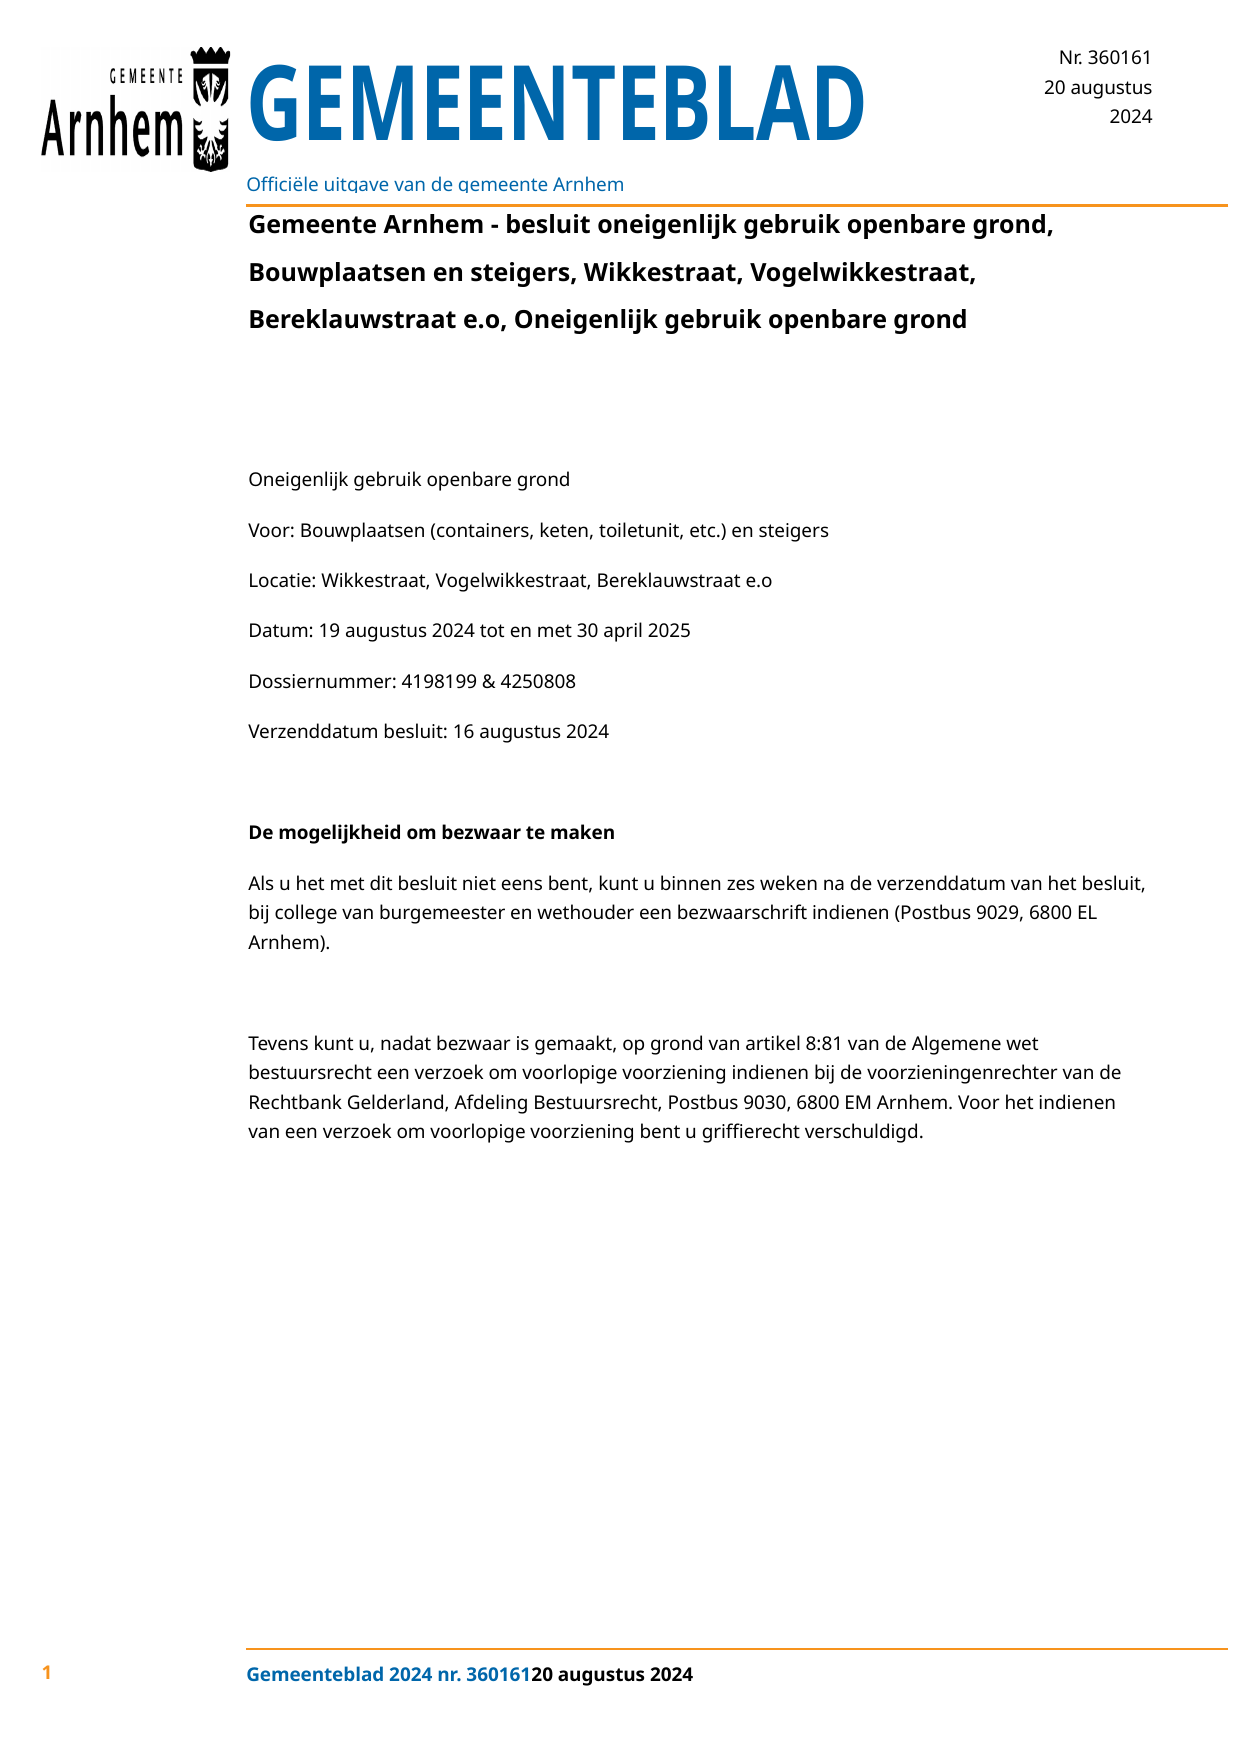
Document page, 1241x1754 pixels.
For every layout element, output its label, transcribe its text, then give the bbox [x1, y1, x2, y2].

text Tevens kunt u, nadat bezwaar is gemaakt, op grond van artikel 8:81 van de Algemene wet bestuursrecht een verzoek om voorlopige voorziening indienen bij de voorzieningenrechter van de Rechtbank Gelderland, Afdeling Bestuursrecht, Postbus 9030, 6800 EM Arnhem. Voor het indienen van een verzoek om voorlopige voorziening bent u griffierecht verschuldigd. [248, 1030, 1152, 1144]
text Gemeente Arnhem - besluit oneigenlijk gebruik openbare grond, Bouwplaatsen en steigers, Wikkestraat, Vogelwikkestraat, Bereklauwstraat e.o, Oneigenlijk gebruik openbare grond [248, 207, 1152, 336]
text Dossiernummer: 4198199 & 4250808 [248, 668, 1152, 694]
text Oneigenlijk gebruik openbare grond [248, 466, 1152, 492]
text Voor: Bouwplaatsen (containers, keten, toiletunit, etc.) en steigers [248, 517, 1152, 542]
text Locatie: Wikkestraat, Vogelwikkestraat, Bereklauwstraat e.o [248, 567, 1152, 593]
text Verzenddatum besluit: 16 augustus 2024 [248, 718, 1152, 744]
text Datum: 19 augustus 2024 tot en met 30 april 2025 [248, 618, 1152, 643]
picture [41, 47, 231, 172]
text Als u het met dit besluit niet eens bent, kunt u binnen zes weken na de verzenddatum van het besluit, bij college van burgemeester en wethouder een bezwaarschrift indienen (Postbus 9029, 6800 EL Arnhem). [248, 870, 1152, 954]
text De mogelijkheid om bezwaar te maken [248, 819, 1152, 845]
